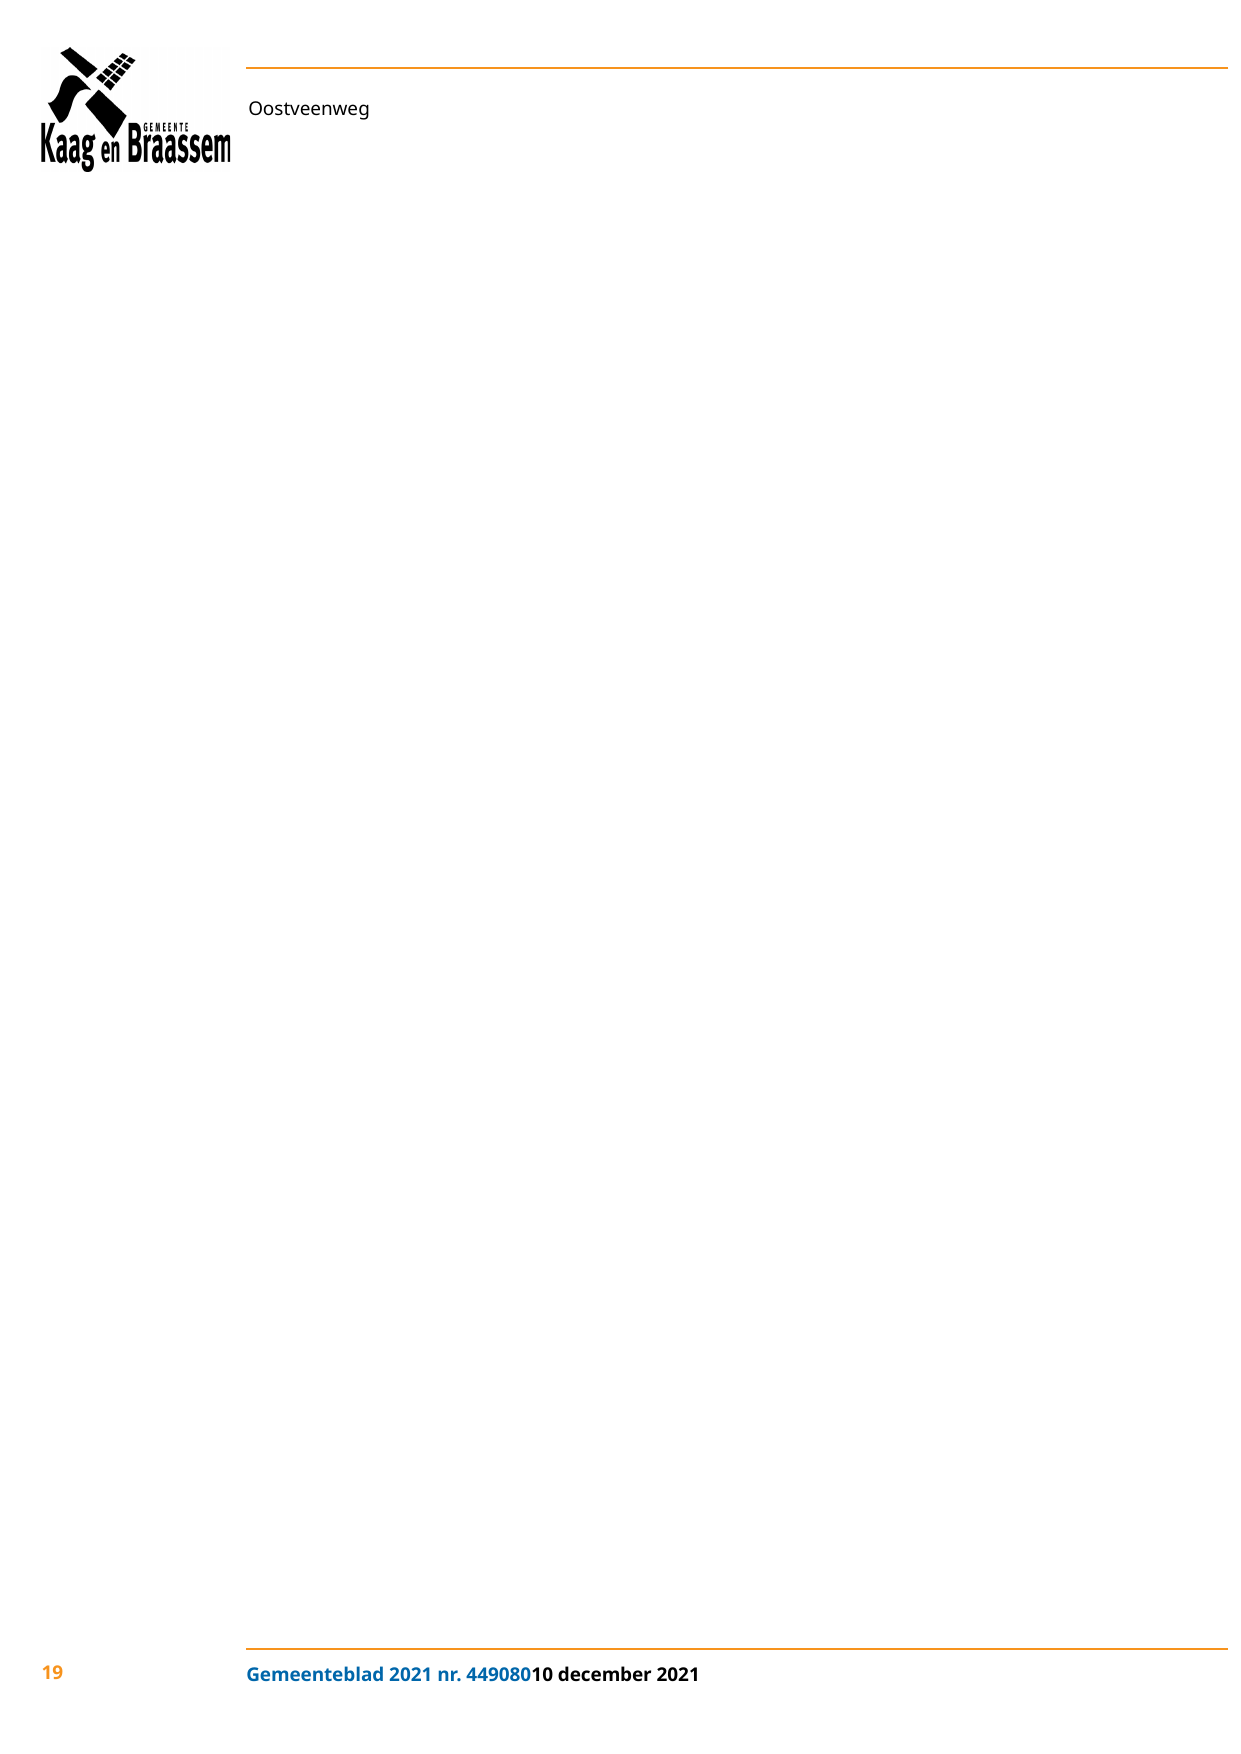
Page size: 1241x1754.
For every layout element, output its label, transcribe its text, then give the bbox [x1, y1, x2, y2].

text Oostveenweg [248, 95, 1152, 121]
picture [41, 47, 231, 172]
